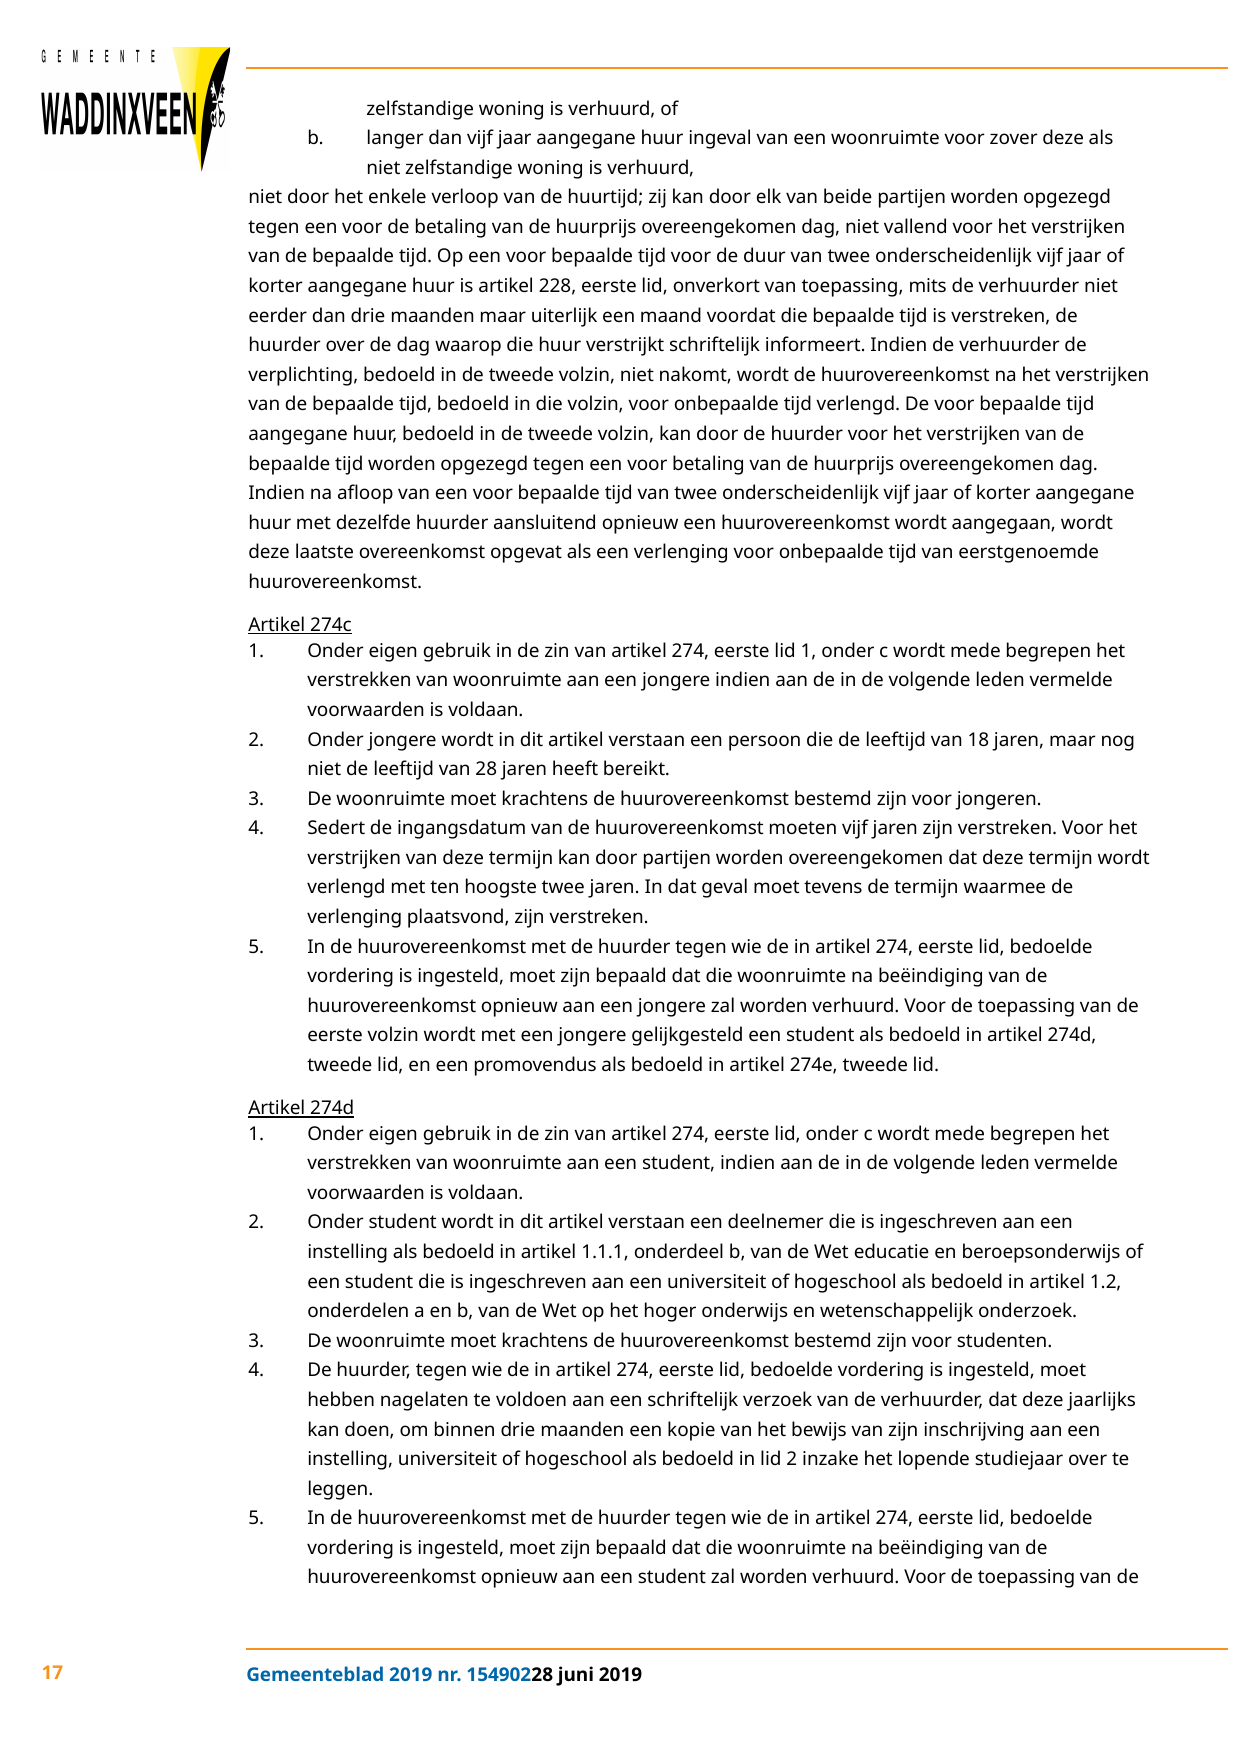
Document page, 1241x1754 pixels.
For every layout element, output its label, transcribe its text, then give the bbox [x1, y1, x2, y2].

list Onder eigen gebruik in de zin van artikel 274, eerste lid, onder c wordt mede begrepen het verstrekken van woonruimte aan een student, indien aan de in de volgende leden vermelde voorwaarden is voldaan. [248, 1120, 1152, 1205]
list De woonruimte moet krachtens de huurovereenkomst bestemd zijn voor jongeren. [248, 785, 1152, 811]
text niet door het enkele verloop van de huurtijd; zij kan door elk van beide partijen worden opgezegd tegen een voor de betaling van de huurprijs overeengekomen dag, niet vallend voor het verstrijken van de bepaalde tijd. Op een voor bepaalde tijd voor de duur van twee onderscheidenlijk vijf jaar of korter aangegane huur is artikel 228, eerste lid, onverkort van toepassing, mits de verhuurder niet eerder dan drie maanden maar uiterlijk een maand voordat die bepaalde tijd is verstreken, de huurder over de dag waarop die huur verstrijkt schriftelijk informeert. Indien de verhuurder de verplichting, bedoeld in de tweede volzin, niet nakomt, wordt de huurovereenkomst na het verstrijken van de bepaalde tijd, bedoeld in die volzin, voor onbepaalde tijd verlengd. De voor bepaalde tijd aangegane huur, bedoeld in de tweede volzin, kan door de huurder voor het verstrijken van de bepaalde tijd worden opgezegd tegen een voor betaling van de huurprijs overeengekomen dag. Indien na afloop van een voor bepaalde tijd van twee onderscheidenlijk vijf jaar of korter aangegane huur met dezelfde huurder aansluitend opnieuw een huurovereenkomst wordt aangegaan, wordt deze laatste overeenkomst opgevat als een verlenging voor onbepaalde tijd van eerstgenoemde huurovereenkomst. [248, 183, 1152, 594]
list De woonruimte moet krachtens de huurovereenkomst bestemd zijn voor studenten. [248, 1327, 1152, 1353]
list Onder jongere wordt in dit artikel verstaan een persoon die de leeftijd van 18 jaren, maar nog niet de leeftijd van 28 jaren heeft bereikt. [248, 726, 1152, 781]
list De huurder, tegen wie de in artikel 274, eerste lid, bedoelde vordering is ingesteld, moet hebben nagelaten te voldoen aan een schriftelijk verzoek van de verhuurder, dat deze jaarlijks kan doen, om binnen drie maanden een kopie van het bewijs van zijn inschrijving aan een instelling, universiteit of hogeschool als bedoeld in lid 2 inzake het lopende studiejaar over te leggen. [248, 1357, 1152, 1501]
list zelfstandige woning is verhuurd, of [307, 95, 1152, 121]
list In de huurovereenkomst met de huurder tegen wie de in artikel 274, eerste lid, bedoelde vordering is ingesteld, moet zijn bepaald dat die woonruimte na beëindiging van de huurovereenkomst opnieuw aan een jongere zal worden verhuurd. Voor de toepassing van de eerste volzin wordt met een jongere gelijkgesteld een student als bedoeld in artikel 274d, tweede lid, en een promovendus als bedoeld in artikel 274e, tweede lid. [248, 933, 1152, 1077]
list Sedert de ingangsdatum van de huurovereenkomst moeten vijf jaren zijn verstreken. Voor het verstrijken van deze termijn kan door partijen worden overeengekomen dat deze termijn wordt verlengd met ten hoogste twee jaren. In dat geval moet tevens de termijn waarmee de verlenging plaatsvond, zijn verstreken. [248, 814, 1152, 929]
list langer dan vijf jaar aangegane huur ingeval van een woonruimte voor zover deze als niet zelfstandige woning is verhuurd, [307, 124, 1152, 180]
picture [41, 47, 231, 172]
text Artikel 274d [248, 1094, 1152, 1120]
list Onder eigen gebruik in de zin van artikel 274, eerste lid 1, onder c wordt mede begrepen het verstrekken van woonruimte aan een jongere indien aan de in de volgende leden vermelde voorwaarden is voldaan. [248, 637, 1152, 722]
list Onder student wordt in dit artikel verstaan een deelnemer die is ingeschreven aan een instelling als bedoeld in artikel 1.1.1, onderdeel b, van de Wet educatie en beroepsonderwijs of een student die is ingeschreven aan een universiteit of hogeschool als bedoeld in artikel 1.2, onderdelen a en b, van de Wet op het hoger onderwijs en wetenschappelijk onderzoek. [248, 1209, 1152, 1323]
text Artikel 274c [248, 611, 1152, 637]
list In de huurovereenkomst met de huurder tegen wie de in artikel 274, eerste lid, bedoelde vordering is ingesteld, moet zijn bepaald dat die woonruimte na beëindiging van de huurovereenkomst opnieuw aan een student zal worden verhuurd. Voor de toepassing van de [248, 1504, 1152, 1589]
